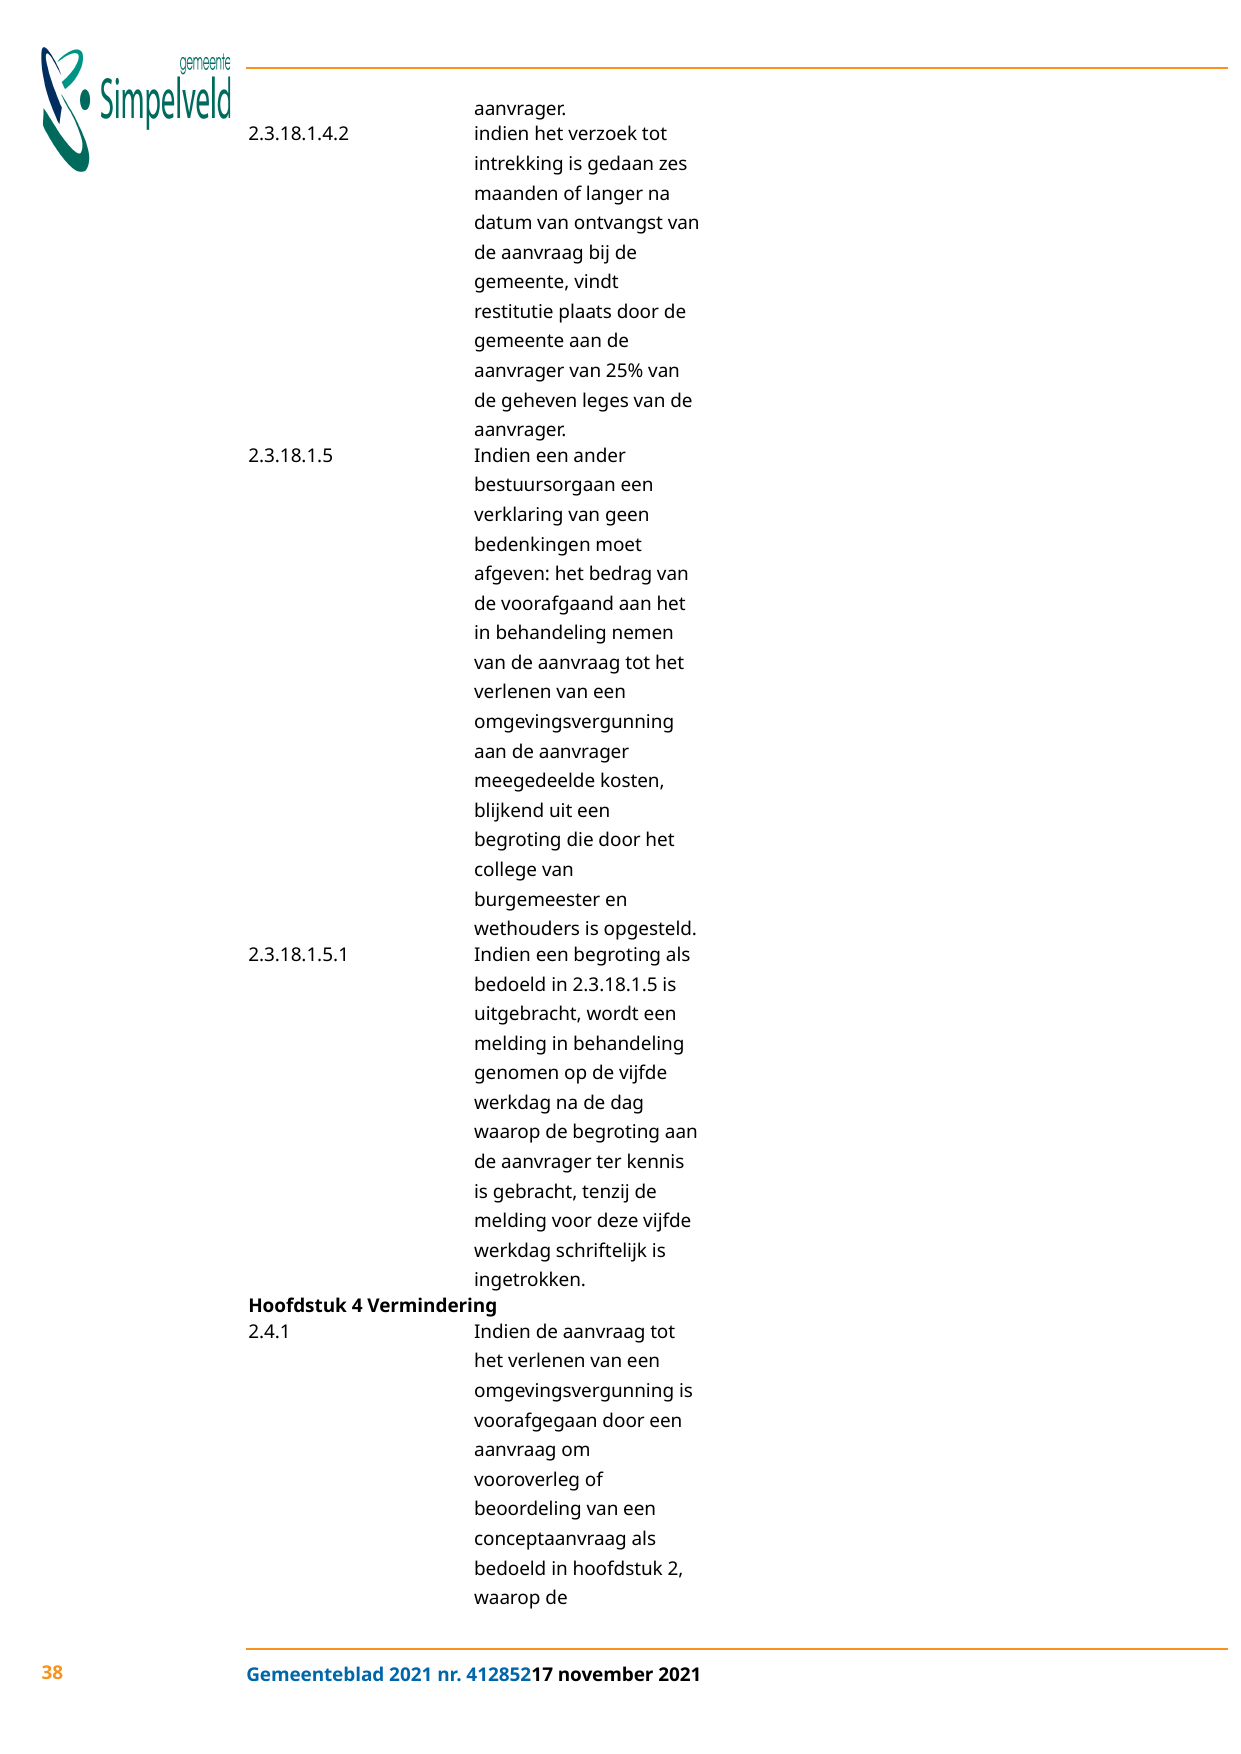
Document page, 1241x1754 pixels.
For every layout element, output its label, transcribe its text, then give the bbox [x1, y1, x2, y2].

table_cell [926, 442, 1152, 941]
table_cell [248, 95, 474, 121]
table_cell [700, 95, 926, 121]
table_cell [926, 95, 1152, 121]
table_cell 2.4.1 [248, 1318, 474, 1610]
table_cell 2.3.18.1.5.1 [248, 941, 474, 1292]
table_cell Indien een begroting als bedoeld in 2.3.18.1.5 is uitgebracht, wordt een melding in behandeling genomen op de vijfde werkdag na de dag waarop de begroting aan de aanvrager ter kennis is gebracht, tenzij de melding voor deze vijfde werkdag schriftelijk is ingetrokken. [474, 941, 700, 1292]
table_cell [926, 121, 1152, 442]
table_cell [700, 121, 926, 442]
table_cell 2.3.18.1.5 [248, 442, 474, 941]
table_cell [700, 1292, 926, 1318]
table_cell [700, 442, 926, 941]
table_cell [700, 1318, 926, 1610]
table_cell [700, 941, 926, 1292]
table_cell [926, 1292, 1152, 1318]
table_cell Indien een ander bestuursorgaan een verklaring van geen bedenkingen moet afgeven: het bedrag van de voorafgaand aan het in behandeling nemen van de aanvraag tot het verlenen van een omgevingsvergunning aan de aanvrager meegedeelde kosten, blijkend uit een begroting die door het college van burgemeester en wethouders is opgesteld. [474, 442, 700, 941]
table_cell 2.3.18.1.4.2 [248, 121, 474, 442]
table_cell indien het verzoek tot intrekking is gedaan zes maanden of langer na datum van ontvangst van de aanvraag bij de gemeente, vindt restitutie plaats door de gemeente aan de aanvrager van 25% van de geheven leges van de aanvrager. [474, 121, 700, 442]
picture [41, 47, 231, 172]
table_cell [926, 1318, 1152, 1610]
table_cell [926, 941, 1152, 1292]
table_cell Indien de aanvraag tot het verlenen van een omgevingsvergunning is voorafgegaan door een aanvraag om vooroverleg of beoordeling van een conceptaanvraag als bedoeld in hoofdstuk 2, waarop de [474, 1318, 700, 1610]
table_cell Hoofdstuk 4 Vermindering [248, 1292, 700, 1318]
table_cell aanvrager. [474, 95, 700, 121]
